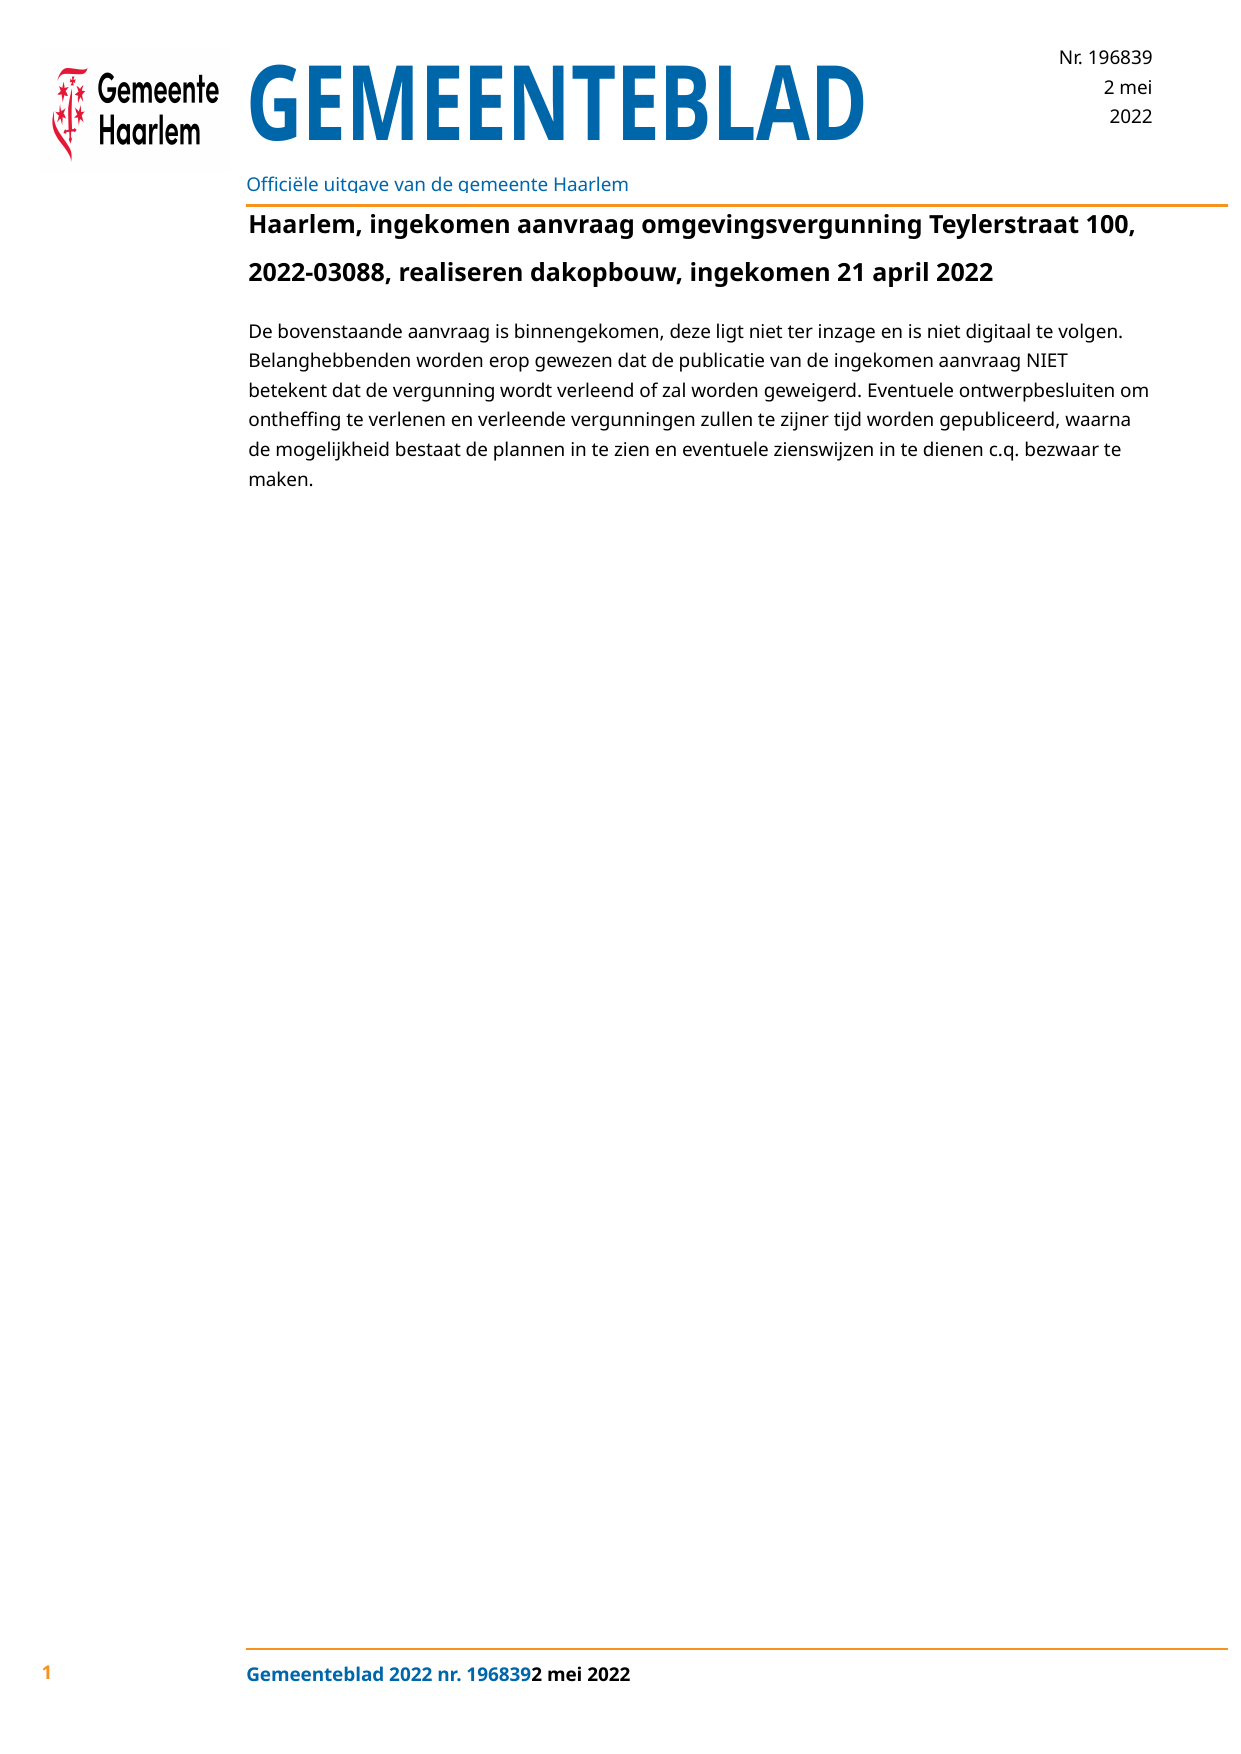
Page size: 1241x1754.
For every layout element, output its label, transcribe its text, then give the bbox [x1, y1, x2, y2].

text Haarlem, ingekomen aanvraag omgevingsvergunning Teylerstraat 100, 2022-03088, realiseren dakopbouw, ingekomen 21 april 2022 [248, 207, 1152, 288]
picture [41, 47, 231, 172]
text De bovenstaande aanvraag is binnengekomen, deze ligt niet ter inzage en is niet digitaal te volgen. Belanghebbenden worden erop gewezen dat de publicatie van de ingekomen aanvraag NIET betekent dat de vergunning wordt verleend of zal worden geweigerd. Eventuele ontwerpbesluiten om ontheffing te verlenen en verleende vergunningen zullen te zijner tijd worden gepubliceerd, waarna de mogelijkheid bestaat de plannen in te zien en eventuele zienswijzen in te dienen c.q. bezwaar te maken. [248, 318, 1152, 492]
